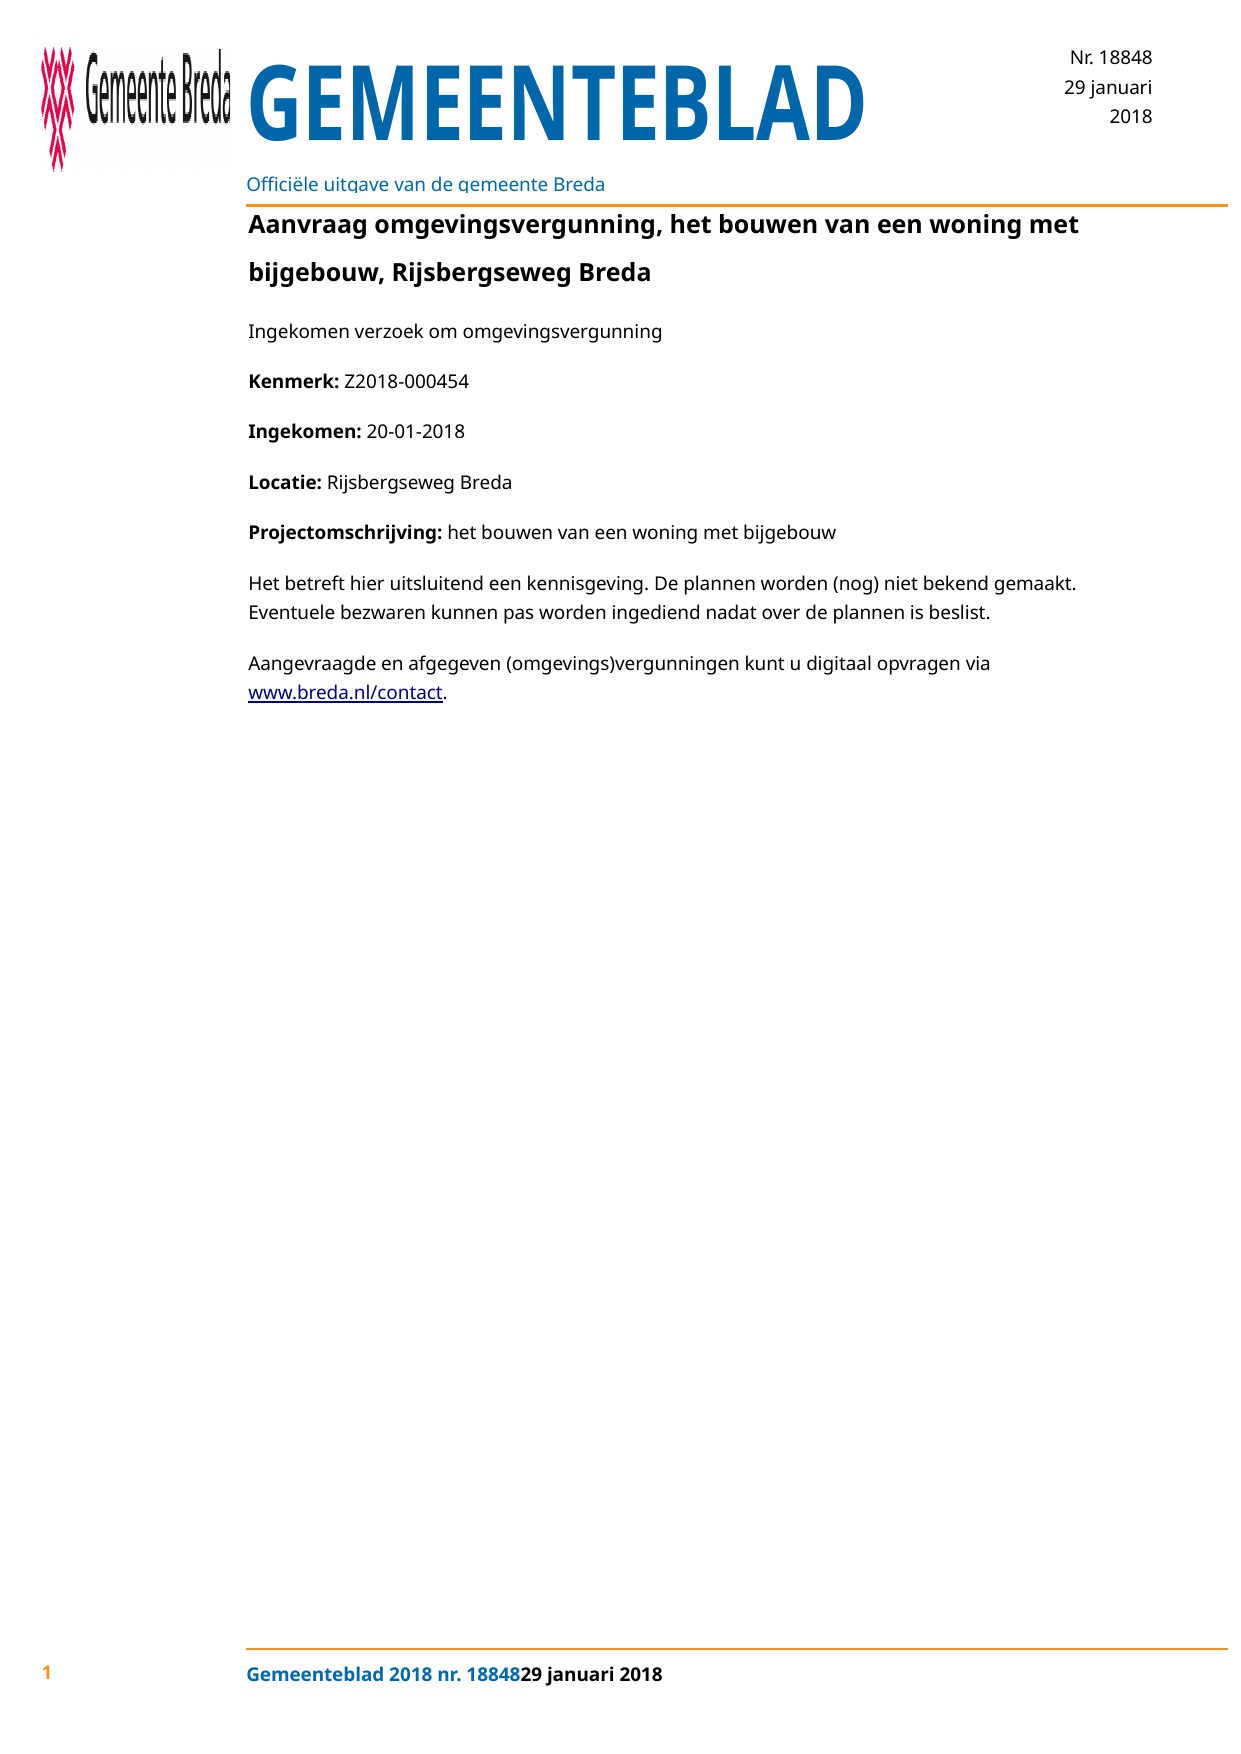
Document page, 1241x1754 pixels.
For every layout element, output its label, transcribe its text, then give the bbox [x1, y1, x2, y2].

text Locatie: Rijsbergseweg Breda [248, 469, 1152, 495]
text Ingekomen: 20-01-2018 [248, 419, 1152, 444]
text Het betreft hier uitsluitend een kennisgeving. De plannen worden (nog) niet bekend gemaakt. Eventuele bezwaren kunnen pas worden ingediend nadat over de plannen is beslist. [248, 570, 1152, 625]
text Kenmerk: Z2018-000454 [248, 368, 1152, 394]
picture [41, 47, 231, 172]
text Aanvraag omgevingsvergunning, het bouwen van een woning met bijgebouw, Rijsbergseweg Breda [248, 207, 1152, 288]
text Projectomschrijving: het bouwen van een woning met bijgebouw [248, 519, 1152, 545]
text Aangevraagde en afgegeven (omgevings)vergunningen kunt u digitaal opvragen via www.breda.nl/contact. [248, 650, 1152, 705]
text Ingekomen verzoek om omgevingsvergunning [248, 318, 1152, 344]
